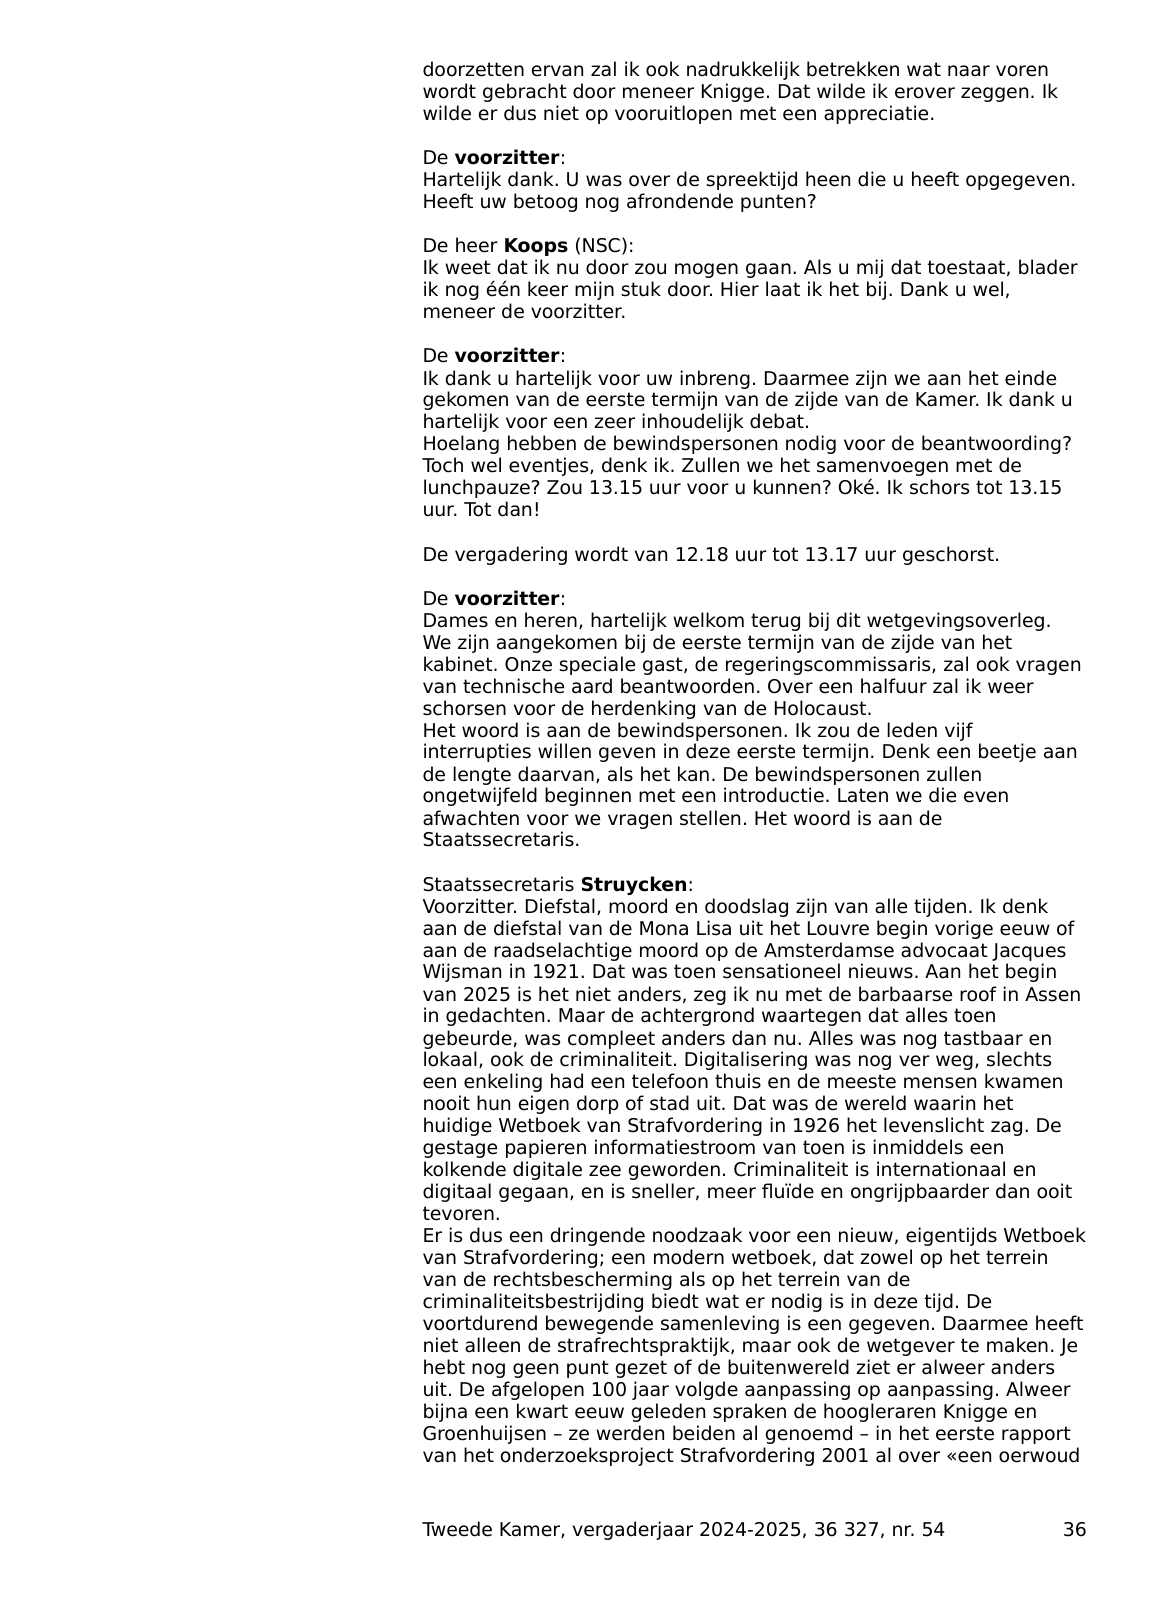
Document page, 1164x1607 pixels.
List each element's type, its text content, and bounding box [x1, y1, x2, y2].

text De voorzitter: [422, 147, 1087, 169]
text Voorzitter. Diefstal, moord en doodslag zijn van alle tijden. Ik denk aan de diefstal van de Mona Lisa uit het Louvre begin vorige eeuw of aan de raadselachtige moord op de Amsterdamse advocaat Jacques Wijsman in 1921. Dat was toen sensationeel nieuws. Aan het begin van 2025 is het niet anders, zeg ik nu met de barbaarse roof in Assen in gedachten. Maar de achtergrond waartegen dat alles toen gebeurde, was compleet anders dan nu. Alles was nog tastbaar en lokaal, ook de criminaliteit. Digitalisering was nog ver weg, slechts een enkeling had een telefoon thuis en de meeste mensen kwamen nooit hun eigen dorp of stad uit. Dat was de wereld waarin het huidige Wetboek van Strafvordering in 1926 het levenslicht zag. De gestage papieren informatiestroom van toen is inmiddels een kolkende digitale zee geworden. Criminaliteit is internationaal en digitaal gegaan, en is sneller, meer fluïde en ongrijpbaarder dan ooit tevoren. [422, 896, 1087, 1225]
text Hartelijk dank. U was over de spreektijd heen die u heeft opgegeven. Heeft uw betoog nog afrondende punten? [422, 169, 1087, 213]
text Staatssecretaris Struycken: [422, 873, 1087, 896]
text Ik weet dat ik nu door zou mogen gaan. Als u mij dat toestaat, blader ik nog één keer mijn stuk door. Hier laat ik het bij. Dank u wel, meneer de voorzitter. [422, 257, 1087, 323]
text De voorzitter: [422, 588, 1087, 609]
text Het woord is aan de bewindspersonen. Ik zou de leden vijf interrupties willen geven in deze eerste termijn. Denk een beetje aan de lengte daarvan, als het kan. De bewindspersonen zullen ongetwijfeld beginnen met een introductie. Laten we die even afwachten voor we vragen stellen. Het woord is aan de Staatssecretaris. [422, 719, 1087, 851]
text Hoelang hebben de bewindspersonen nodig voor de beantwoording? Toch wel eventjes, denk ik. Zullen we het samenvoegen met de lunchpauze? Zou 13.15 uur voor u kunnen? Oké. Ik schors tot 13.15 uur. Tot dan! [422, 433, 1087, 521]
text De vergadering wordt van 12.18 uur tot 13.17 uur geschorst. [422, 543, 1087, 565]
text De heer Koops (NSC): [422, 235, 1087, 257]
text Er is dus een dringende noodzaak voor een nieuw, eigentijds Wetboek van Strafvordering; een modern wetboek, dat zowel op het terrein van de rechtsbescherming als op het terrein van de criminaliteitsbestrijding biedt wat er nodig is in deze tijd. De voortdurend bewegende samenleving is een gegeven. Daarmee heeft niet alleen de strafrechtspraktijk, maar ook de wetgever te maken. Je hebt nog geen punt gezet of de buitenwereld ziet er alweer anders uit. De afgelopen 100 jaar volgde aanpassing op aanpassing. Alweer bijna een kwart eeuw geleden spraken de hoogleraren Knigge en Groenhuijsen – ze werden beiden al genoemd – in het eerste rapport van het onderzoeksproject Strafvordering 2001 al over «een oerwoud [422, 1225, 1087, 1467]
text doorzetten ervan zal ik ook nadrukkelijk betrekken wat naar voren wordt gebracht door meneer Knigge. Dat wilde ik erover zeggen. Ik wilde er dus niet op vooruitlopen met een appreciatie. [422, 59, 1087, 125]
text De voorzitter: [422, 345, 1087, 367]
text Ik dank u hartelijk voor uw inbreng. Daarmee zijn we aan het einde gekomen van de eerste termijn van de zijde van de Kamer. Ik dank u hartelijk voor een zeer inhoudelijk debat. [422, 367, 1087, 433]
text Dames en heren, hartelijk welkom terug bij dit wetgevingsoverleg. We zijn aangekomen bij de eerste termijn van de zijde van het kabinet. Onze speciale gast, de regeringscommissaris, zal ook vragen van technische aard beantwoorden. Over een halfuur zal ik weer schorsen voor de herdenking van de Holocaust. [422, 609, 1087, 719]
